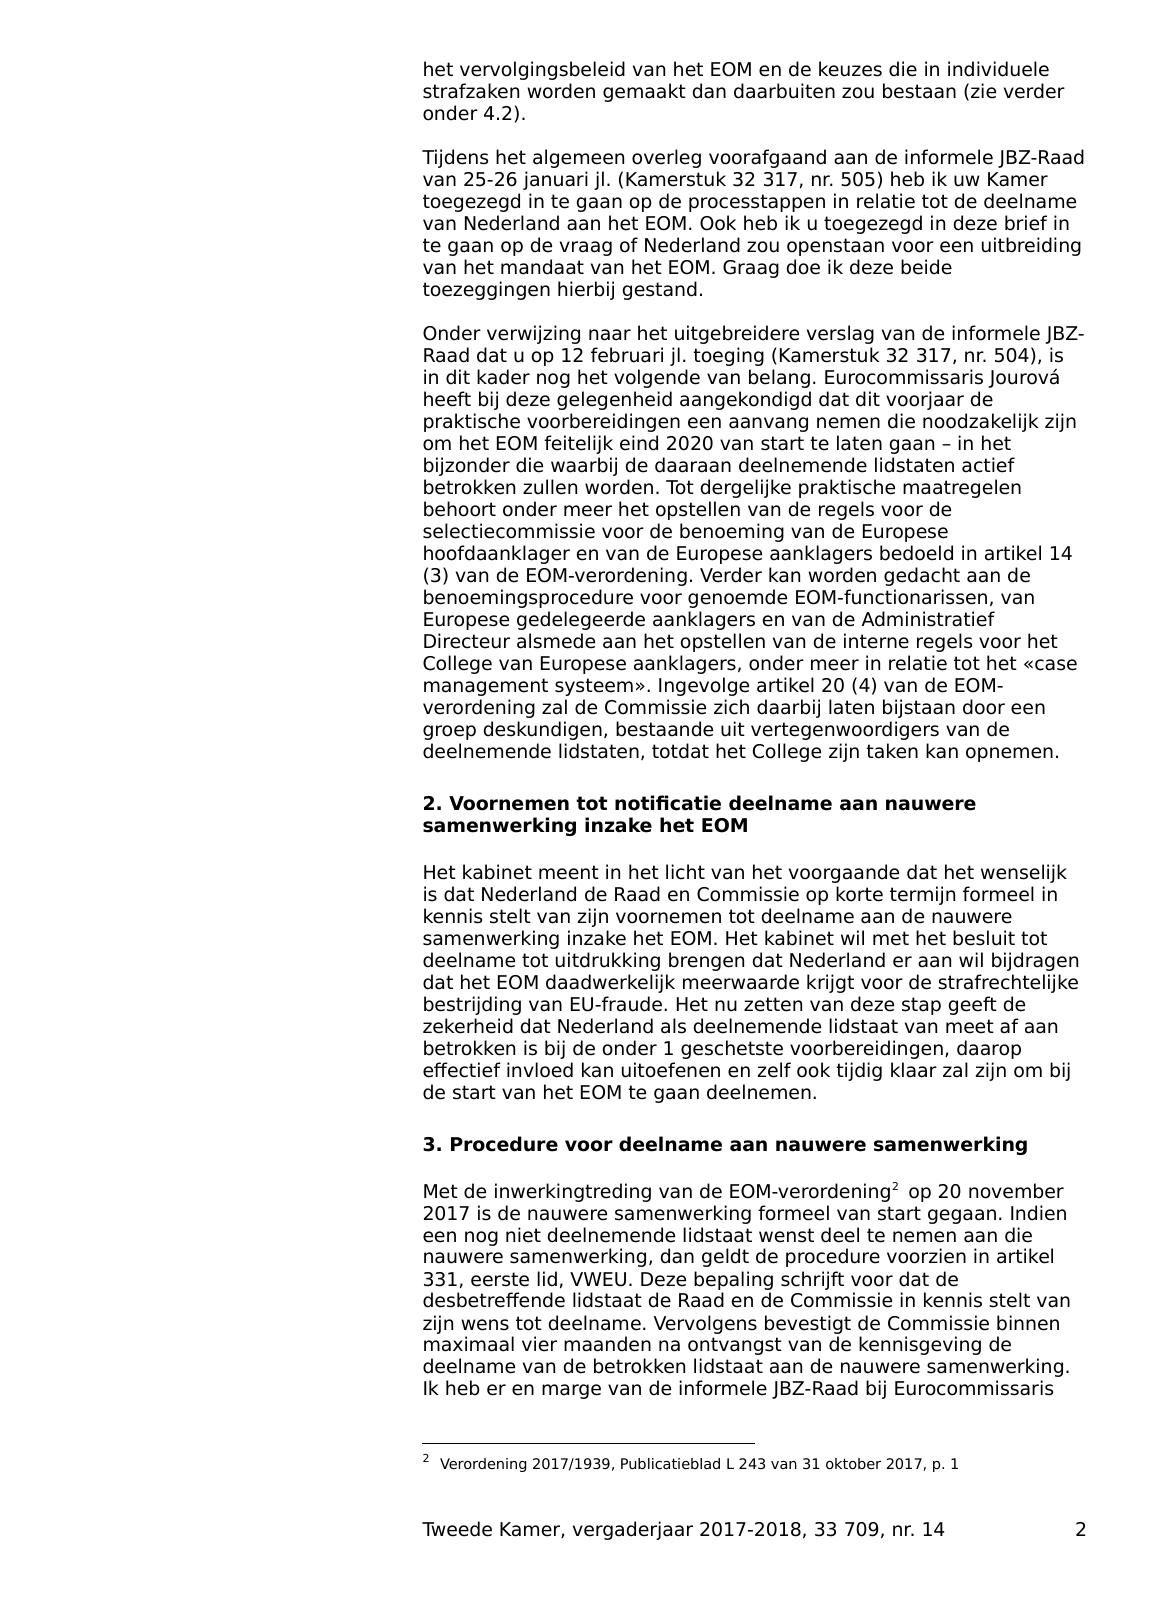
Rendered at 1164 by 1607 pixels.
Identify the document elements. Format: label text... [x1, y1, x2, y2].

text Het kabinet meent in het licht van het voorgaande dat het wenselijk is dat Nederland de Raad en Commissie op korte termijn formeel in kennis stelt van zijn voornemen tot deelname aan de nauwere samenwerking inzake het EOM. Het kabinet wil met het besluit tot deelname tot uitdrukking brengen dat Nederland er aan wil bijdragen dat het EOM daadwerkelijk meerwaarde krijgt voor de strafrechtelijke bestrijding van EU-fraude. Het nu zetten van deze stap geeft de zekerheid dat Nederland als deelnemende lidstaat van meet af aan betrokken is bij de onder 1 geschetste voorbereidingen, daarop effectief invloed kan uitoefenen en zelf ook tijdig klaar zal zijn om bij de start van het EOM te gaan deelnemen. [422, 862, 1087, 1103]
text Verordening 2017/1939, Publicatieblad L 243 van 31 oktober 2017, p. 1 [422, 1452, 1087, 1474]
text het vervolgingsbeleid van het EOM en de keuzes die in individuele strafzaken worden gemaakt dan daarbuiten zou bestaan (zie verder onder 4.2). [422, 59, 1087, 125]
text Met de inwerkingtreding van de EOM-verordening op 20 november 2017 is de nauwere samenwerking formeel van start gegaan. Indien een nog niet deelnemende lidstaat wenst deel te nemen aan die nauwere samenwerking, dan geldt de procedure voorzien in artikel 331, eerste lid, VWEU. Deze bepaling schrijft voor dat de desbetreffende lidstaat de Raad en de Commissie in kennis stelt van zijn wens tot deelname. Vervolgens bevestigt de Commissie binnen maximaal vier maanden na ontvangst van de kennisgeving de deelname van de betrokken lidstaat aan de nauwere samenwerking. Ik heb er en marge van de informele JBZ-Raad bij Eurocommissaris [422, 1181, 1087, 1400]
subtitle 2. Voornemen tot notificatie deelname aan nauwere samenwerking inzake het EOM [422, 793, 1087, 837]
subtitle 3. Procedure voor deelname aan nauwere samenwerking [422, 1133, 1087, 1156]
text Onder verwijzing naar het uitgebreidere verslag van de informele JBZ-Raad dat u op 12 februari jl. toeging (Kamerstuk 32 317, nr. 504), is in dit kader nog het volgende van belang. Eurocommissaris Jourová heeft bij deze gelegenheid aangekondigd dat dit voorjaar de praktische voorbereidingen een aanvang nemen die noodzakelijk zijn om het EOM feitelijk eind 2020 van start te laten gaan – in het bijzonder die waarbij de daaraan deelnemende lidstaten actief betrokken zullen worden. Tot dergelijke praktische maatregelen behoort onder meer het opstellen van de regels voor de selectiecommissie voor de benoeming van de Europese hoofdaanklager en van de Europese aanklagers bedoeld in artikel 14 (3) van de EOM-verordening. Verder kan worden gedacht aan de benoemingsprocedure voor genoemde EOM-functionarissen, van Europese gedelegeerde aanklagers en van de Administratief Directeur alsmede aan het opstellen van de interne regels voor het College van Europese aanklagers, onder meer in relatie tot het «case management systeem». Ingevolge artikel 20 (4) van de EOM-verordening zal de Commissie zich daarbij laten bijstaan door een groep deskundigen, bestaande uit vertegenwoordigers van de deelnemende lidstaten, totdat het College zijn taken kan opnemen. [422, 323, 1087, 763]
text Tijdens het algemeen overleg voorafgaand aan de informele JBZ-Raad van 25-26 januari jl. (Kamerstuk 32 317, nr. 505) heb ik uw Kamer toegezegd in te gaan op de processtappen in relatie tot de deelname van Nederland aan het EOM. Ook heb ik u toegezegd in deze brief in te gaan op de vraag of Nederland zou openstaan voor een uitbreiding van het mandaat van het EOM. Graag doe ik deze beide toezeggingen hierbij gestand. [422, 147, 1087, 301]
